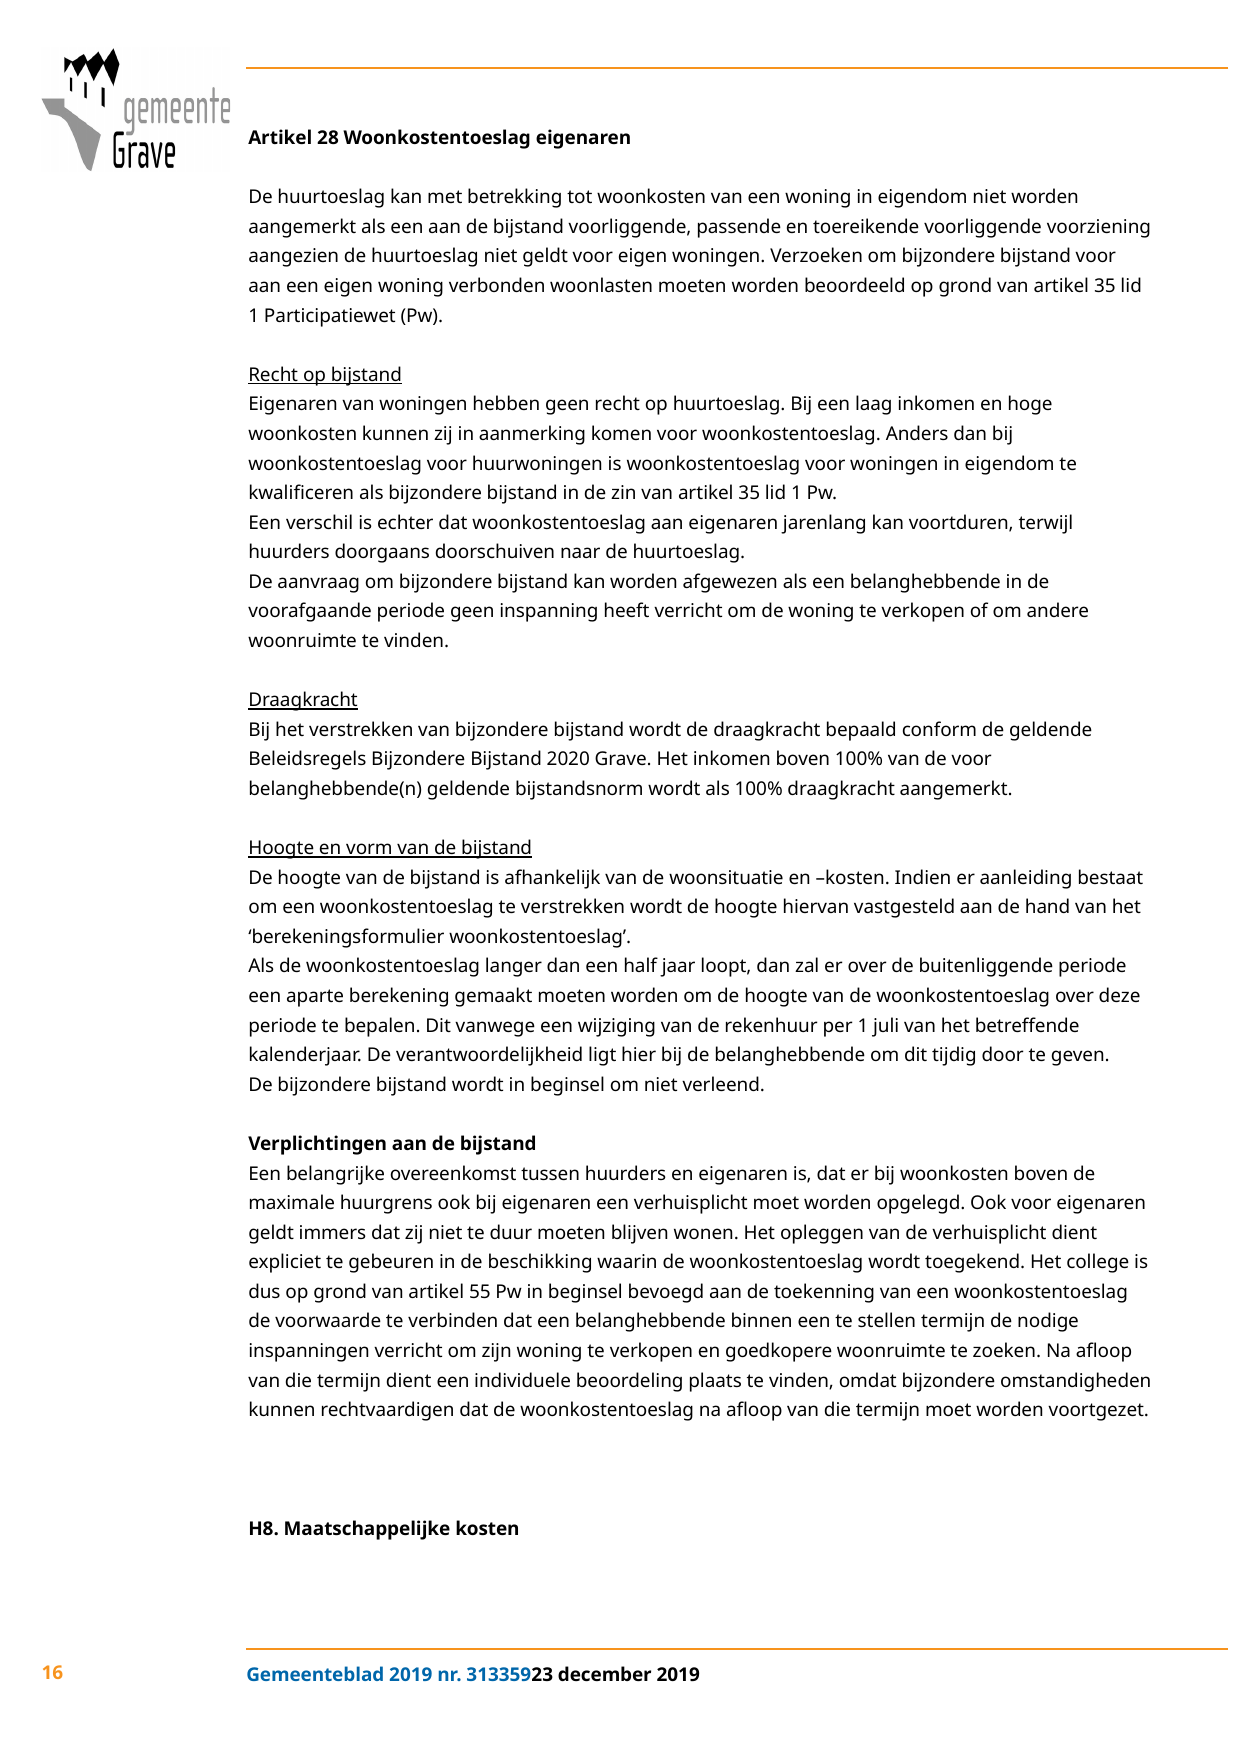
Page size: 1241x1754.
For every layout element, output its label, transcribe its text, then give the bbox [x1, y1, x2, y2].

text Bij het verstrekken van bijzondere bijstand wordt de draagkracht bepaald conform de geldende Beleidsregels Bijzondere Bijstand 2020 Grave. Het inkomen boven 100% van de voor belanghebbende(n) geldende bijstandsnorm wordt als 100% draagkracht aangemerkt. [248, 716, 1152, 801]
text Verplichtingen aan de bijstand [248, 1130, 1152, 1156]
text Een belangrijke overeenkomst tussen huurders en eigenaren is, dat er bij woonkosten boven de maximale huurgrens ook bij eigenaren een verhuisplicht moet worden opgelegd. Ook voor eigenaren geldt immers dat zij niet te duur moeten blijven wonen. Het opleggen van de verhuisplicht dient expliciet te gebeuren in de beschikking waarin de woonkostentoeslag wordt toegekend. Het college is dus op grond van artikel 55 Pw in beginsel bevoegd aan de toekenning van een woonkostentoeslag de voorwaarde te verbinden dat een belanghebbende binnen een te stellen termijn de nodige inspanningen verricht om zijn woning te verkopen en goedkopere woonruimte te zoeken. Na afloop van die termijn dient een individuele beoordeling plaats te vinden, omdat bijzondere omstandigheden kunnen rechtvaardigen dat de woonkostentoeslag na afloop van die termijn moet worden voortgezet. [248, 1160, 1152, 1422]
text De hoogte van de bijstand is afhankelijk van de woonsituatie en –kosten. Indien er aanleiding bestaat om een woonkostentoeslag te verstrekken wordt de hoogte hiervan vastgesteld aan de hand van het ‘berekeningsformulier woonkostentoeslag’. [248, 864, 1152, 949]
text Eigenaren van woningen hebben geen recht op huurtoeslag. Bij een laag inkomen en hoge woonkosten kunnen zij in aanmerking komen voor woonkostentoeslag. Anders dan bij woonkostentoeslag voor huurwoningen is woonkostentoeslag voor woningen in eigendom te kwalificeren als bijzondere bijstand in de zin van artikel 35 lid 1 Pw. [248, 391, 1152, 505]
text Artikel 28 Woonkostentoeslag eigenaren [248, 124, 1152, 150]
text Draagkracht [248, 686, 1152, 712]
text De bijzondere bijstand wordt in beginsel om niet verleend. [248, 1071, 1152, 1097]
text Hoogte en vorm van de bijstand [248, 834, 1152, 860]
picture [41, 47, 231, 172]
text De huurtoeslag kan met betrekking tot woonkosten van een woning in eigendom niet worden aangemerkt als een aan de bijstand voorliggende, passende en toereikende voorliggende voorziening aangezien de huurtoeslag niet geldt voor eigen woningen. Verzoeken om bijzondere bijstand voor aan een eigen woning verbonden woonlasten moeten worden beoordeeld op grond van artikel 35 lid 1 Participatiewet (Pw). [248, 183, 1152, 328]
text Een verschil is echter dat woonkostentoeslag aan eigenaren jarenlang kan voortduren, terwijl huurders doorgaans doorschuiven naar de huurtoeslag. [248, 509, 1152, 564]
text H8. Maatschappelijke kosten [248, 1515, 1152, 1541]
text Als de woonkostentoeslag langer dan een half jaar loopt, dan zal er over de buitenliggende periode een aparte berekening gemaakt moeten worden om de hoogte van de woonkostentoeslag over deze periode te bepalen. Dit vanwege een wijziging van de rekenhuur per 1 juli van het betreffende kalenderjaar. De verantwoordelijkheid ligt hier bij de belanghebbende om dit tijdig door te geven. [248, 953, 1152, 1067]
text De aanvraag om bijzondere bijstand kan worden afgewezen als een belanghebbende in de voorafgaande periode geen inspanning heeft verricht om de woning te verkopen of om andere woonruimte te vinden. [248, 568, 1152, 653]
text Recht op bijstand [248, 361, 1152, 387]
